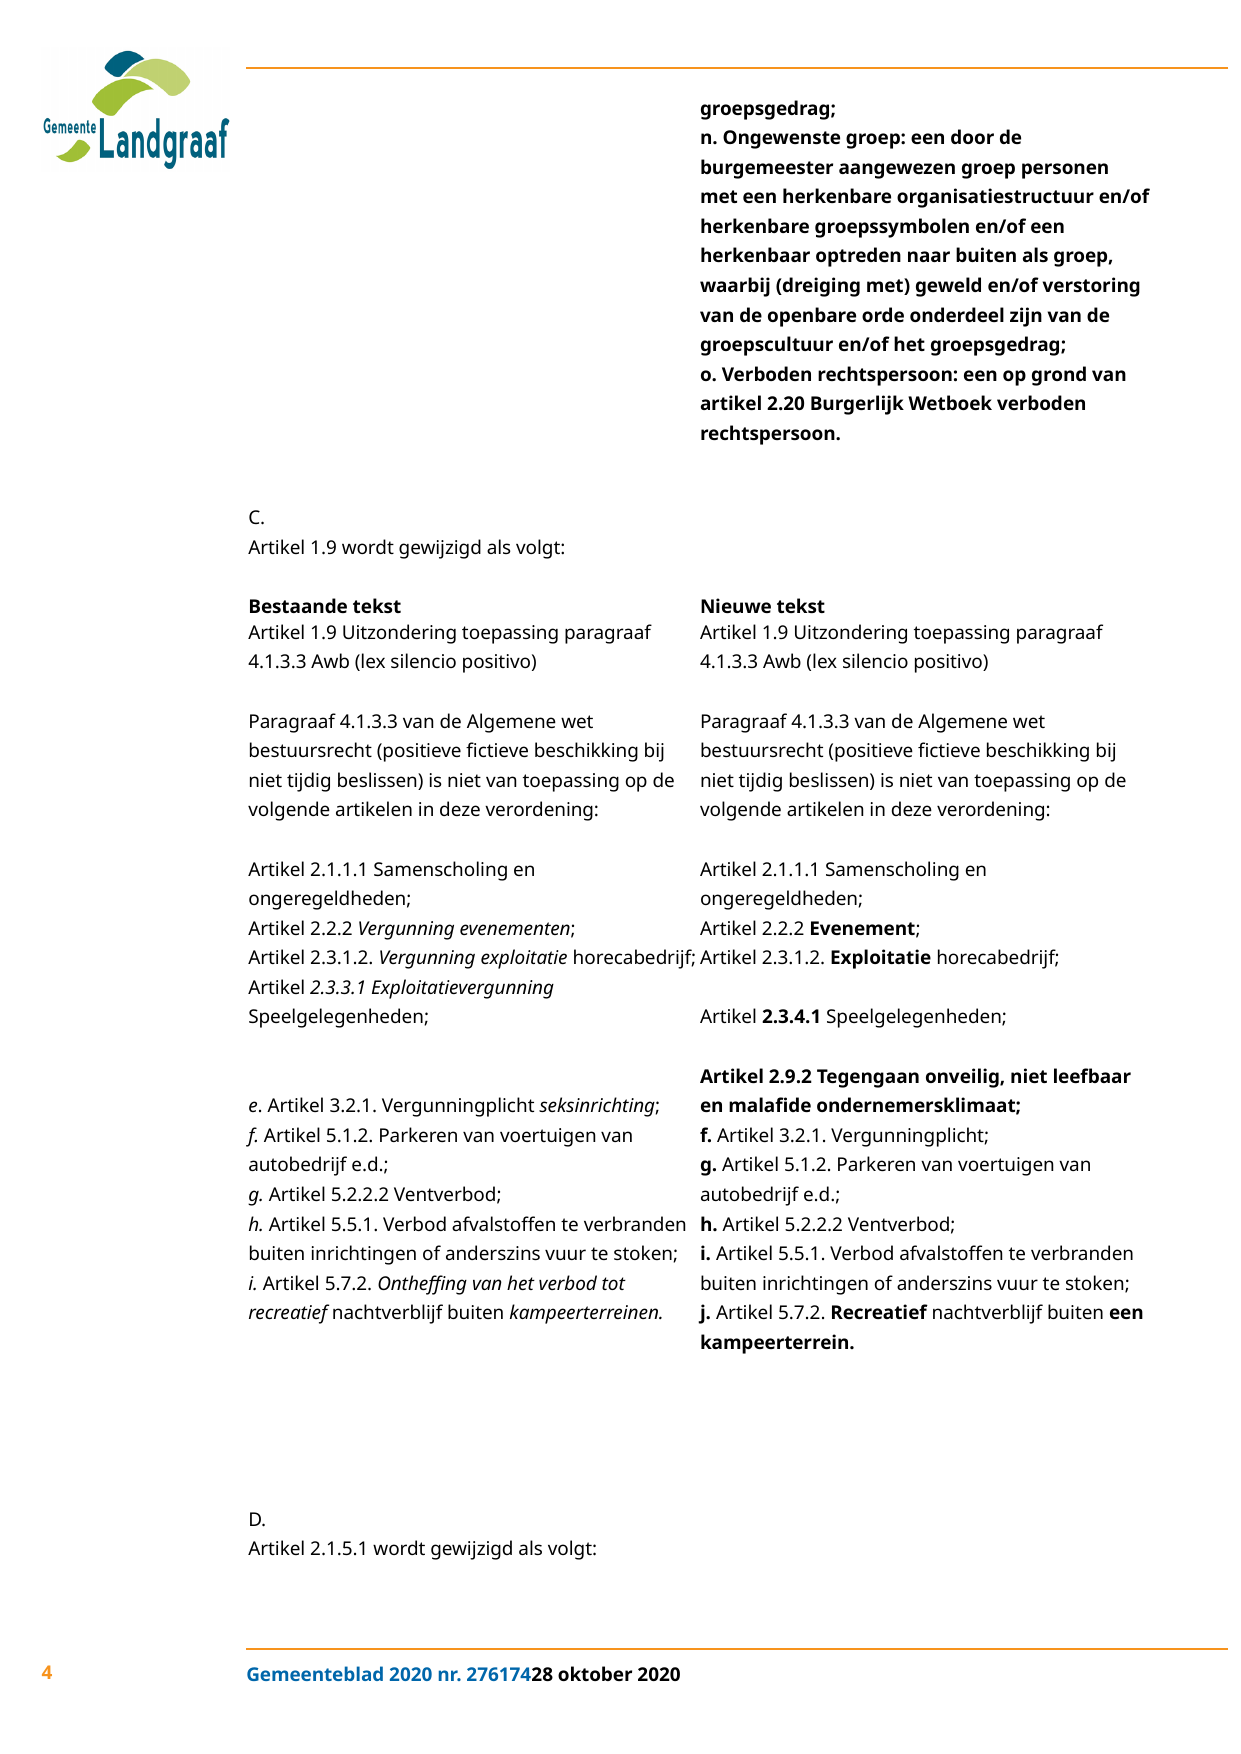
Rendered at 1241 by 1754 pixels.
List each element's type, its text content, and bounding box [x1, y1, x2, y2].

table_cell Artikel 1.9 Uitzondering toepassing paragraaf 4.1.3.3 Awb (lex silencio positivo) Paragraaf 4.1.3.3 van de Algemene wet bestuursrecht (positieve fictieve beschikking bij niet tijdig beslissen) is niet van toepassing op de volgende artikelen in deze verordening: Artikel 2.1.1.1 Samenscholing en ongeregeldheden; Artikel 2.2.2 Vergunning evenementen; Artikel 2.3.1.2. Vergunning exploitatie horecabedrijf; Artikel 2.3.3.1 Exploitatievergunning Speelgelegenheden; e. Artikel 3.2.1. Vergunningplicht seksinrichting; f. Artikel 5.1.2. Parkeren van voertuigen van autobedrijf e.d.; g. Artikel 5.2.2.2 Ventverbod; h. Artikel 5.5.1. Verbod afvalstoffen te verbranden buiten inrichtingen of anderszins vuur te stoken; i. Artikel 5.7.2. Ontheffing van het verbod tot recreatief nachtverblijf buiten kampeerterreinen. [248, 619, 700, 1473]
table_cell [248, 95, 700, 446]
table_header Nieuwe tekst [700, 593, 1152, 619]
table_cell groepsgedrag; n. Ongewenste groep: een door de burgemeester aangewezen groep personen met een herkenbare organisatiestructuur en/of herkenbare groepssymbolen en/of een herkenbaar optreden naar buiten als groep, waarbij (dreiging met) geweld en/of verstoring van de openbare orde onderdeel zijn van de groepscultuur en/of het groepsgedrag; o. Verboden rechtspersoon: een op grond van artikel 2.20 Burgerlijk Wetboek verboden rechtspersoon. [700, 95, 1152, 446]
text Artikel 1.9 wordt gewijzigd als volgt: [248, 534, 1152, 560]
table_cell [248, 446, 700, 472]
text C. [248, 504, 1152, 530]
table_header Bestaande tekst [248, 593, 700, 619]
text Artikel 2.1.5.1 wordt gewijzigd als volgt: [248, 1536, 1152, 1561]
picture [41, 47, 231, 172]
table_cell [700, 446, 1152, 472]
table_cell Artikel 1.9 Uitzondering toepassing paragraaf 4.1.3.3 Awb (lex silencio positivo) Paragraaf 4.1.3.3 van de Algemene wet bestuursrecht (positieve fictieve beschikking bij niet tijdig beslissen) is niet van toepassing op de volgende artikelen in deze verordening: Artikel 2.1.1.1 Samenscholing en ongeregeldheden; Artikel 2.2.2 Evenement; Artikel 2.3.1.2. Exploitatie horecabedrijf; Artikel 2.3.4.1 Speelgelegenheden; Artikel 2.9.2 Tegengaan onveilig, niet leefbaar en malafide ondernemersklimaat; f. Artikel 3.2.1. Vergunningplicht; g. Artikel 5.1.2. Parkeren van voertuigen van autobedrijf e.d.; h. Artikel 5.2.2.2 Ventverbod; i. Artikel 5.5.1. Verbod afvalstoffen te verbranden buiten inrichtingen of anderszins vuur te stoken; j. Artikel 5.7.2. Recreatief nachtverblijf buiten een kampeerterrein. [700, 619, 1152, 1473]
text D. [248, 1506, 1152, 1532]
